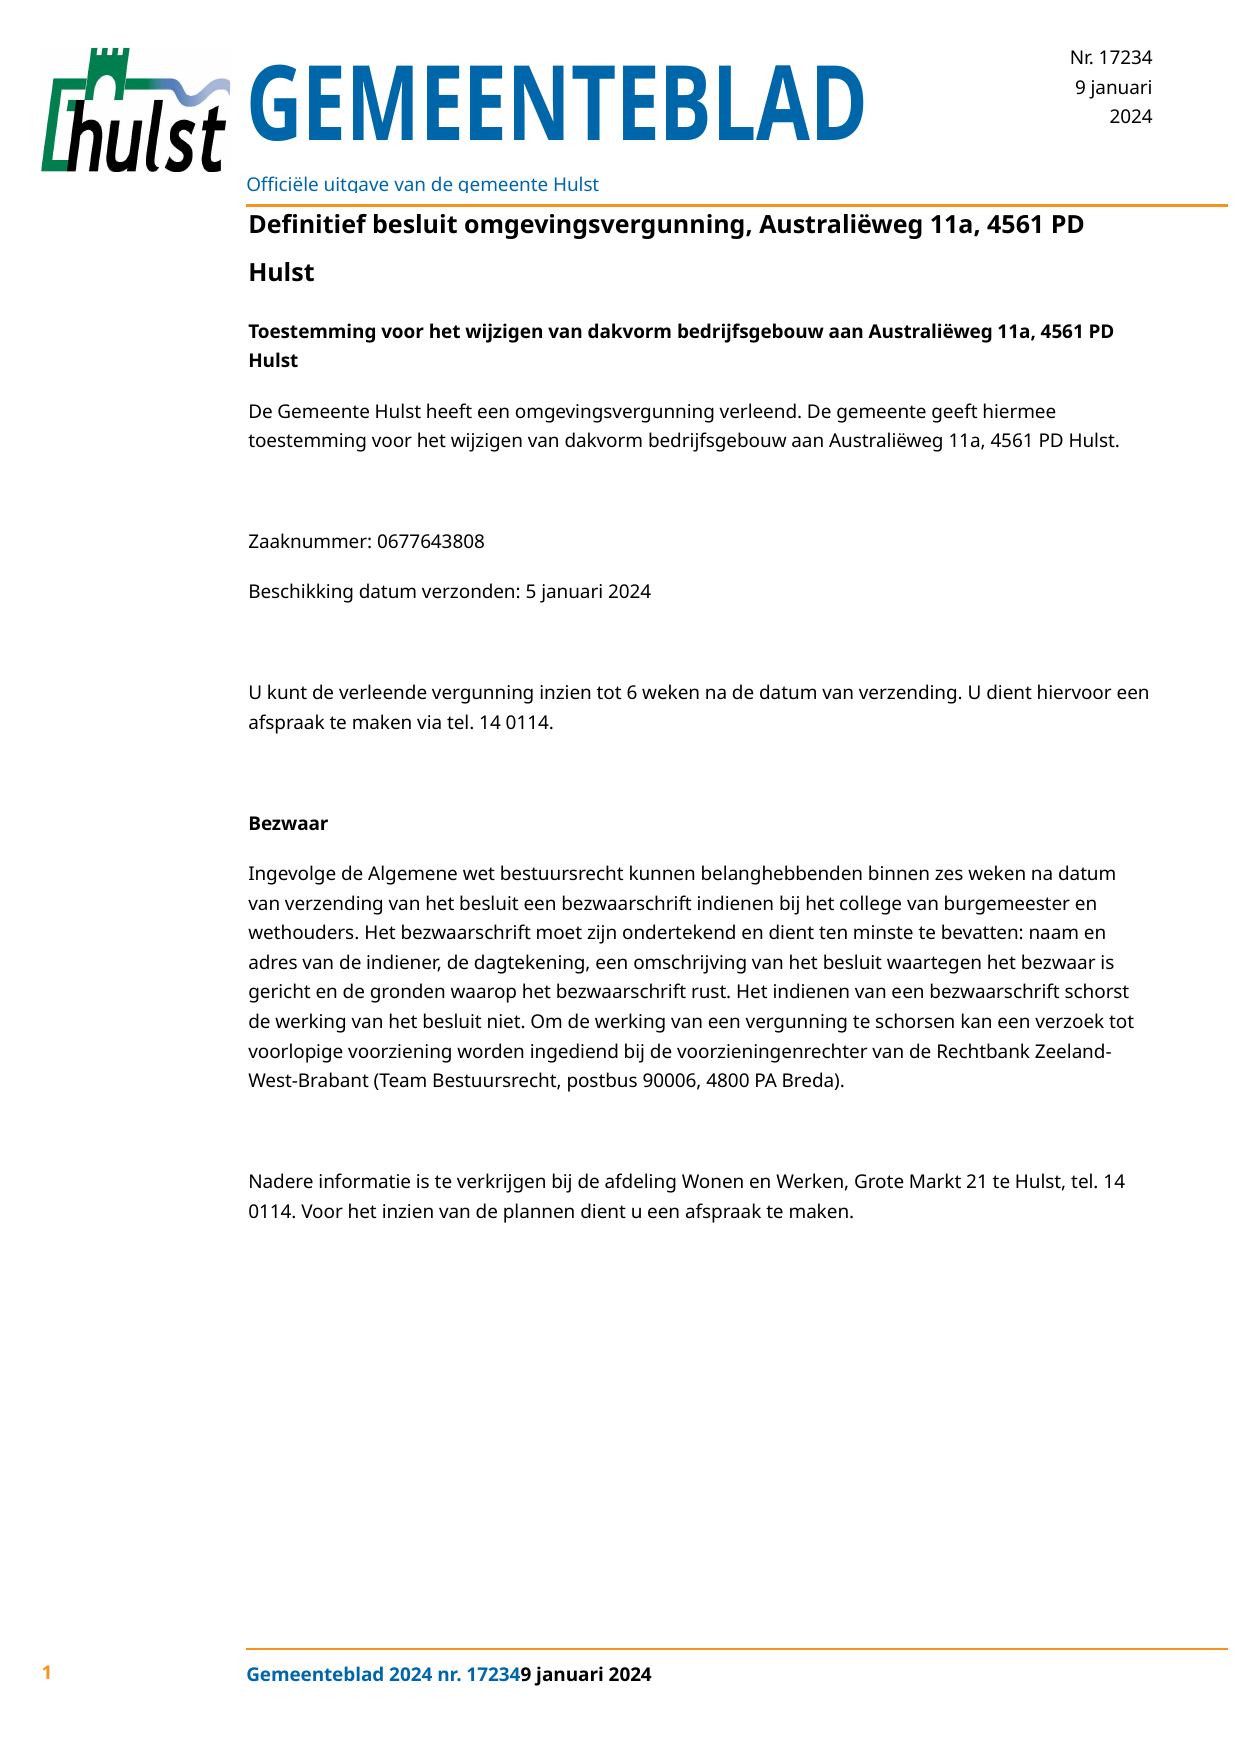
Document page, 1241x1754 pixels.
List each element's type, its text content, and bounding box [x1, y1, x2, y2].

text U kunt de verleende vergunning inzien tot 6 weken na de datum van verzending. U dient hiervoor een afspraak te maken via tel. 14 0114. [248, 679, 1152, 735]
text De Gemeente Hulst heeft een omgevingsvergunning verleend. De gemeente geeft hiermee toestemming voor het wijzigen van dakvorm bedrijfsgebouw aan Australiëweg 11a, 4561 PD Hulst. [248, 398, 1152, 453]
text Bezwaar [248, 810, 1152, 836]
text Beschikking datum verzonden: 5 januari 2024 [248, 579, 1152, 604]
text Toestemming voor het wijzigen van dakvorm bedrijfsgebouw aan Australiëweg 11a, 4561 PD Hulst [248, 318, 1152, 373]
text Definitief besluit omgevingsvergunning, Australiëweg 11a, 4561 PD Hulst [248, 207, 1152, 288]
text Nadere informatie is te verkrijgen bij de afdeling Wonen en Werken, Grote Markt 21 te Hulst, tel. 14 0114. Voor het inzien van de plannen dient u een afspraak te maken. [248, 1168, 1152, 1224]
picture [41, 47, 231, 172]
text Zaaknummer: 0677643808 [248, 528, 1152, 554]
text Ingevolge de Algemene wet bestuursrecht kunnen belanghebbenden binnen zes weken na datum van verzending van het besluit een bezwaarschrift indienen bij het college van burgemeester en wethouders. Het bezwaarschrift moet zijn ondertekend en dient ten minste te bevatten: naam en adres van de indiener, de dagtekening, een omschrijving van het besluit waartegen het bezwaar is gericht en de gronden waarop het bezwaarschrift rust. Het indienen van een bezwaarschrift schorst de werking van het besluit niet. Om de werking van een vergunning te schorsen kan een verzoek tot voorlopige voorziening worden ingediend bij de voorzieningenrechter van de Rechtbank Zeeland-West-Brabant (Team Bestuursrecht, postbus 90006, 4800 PA Breda). [248, 860, 1152, 1093]
